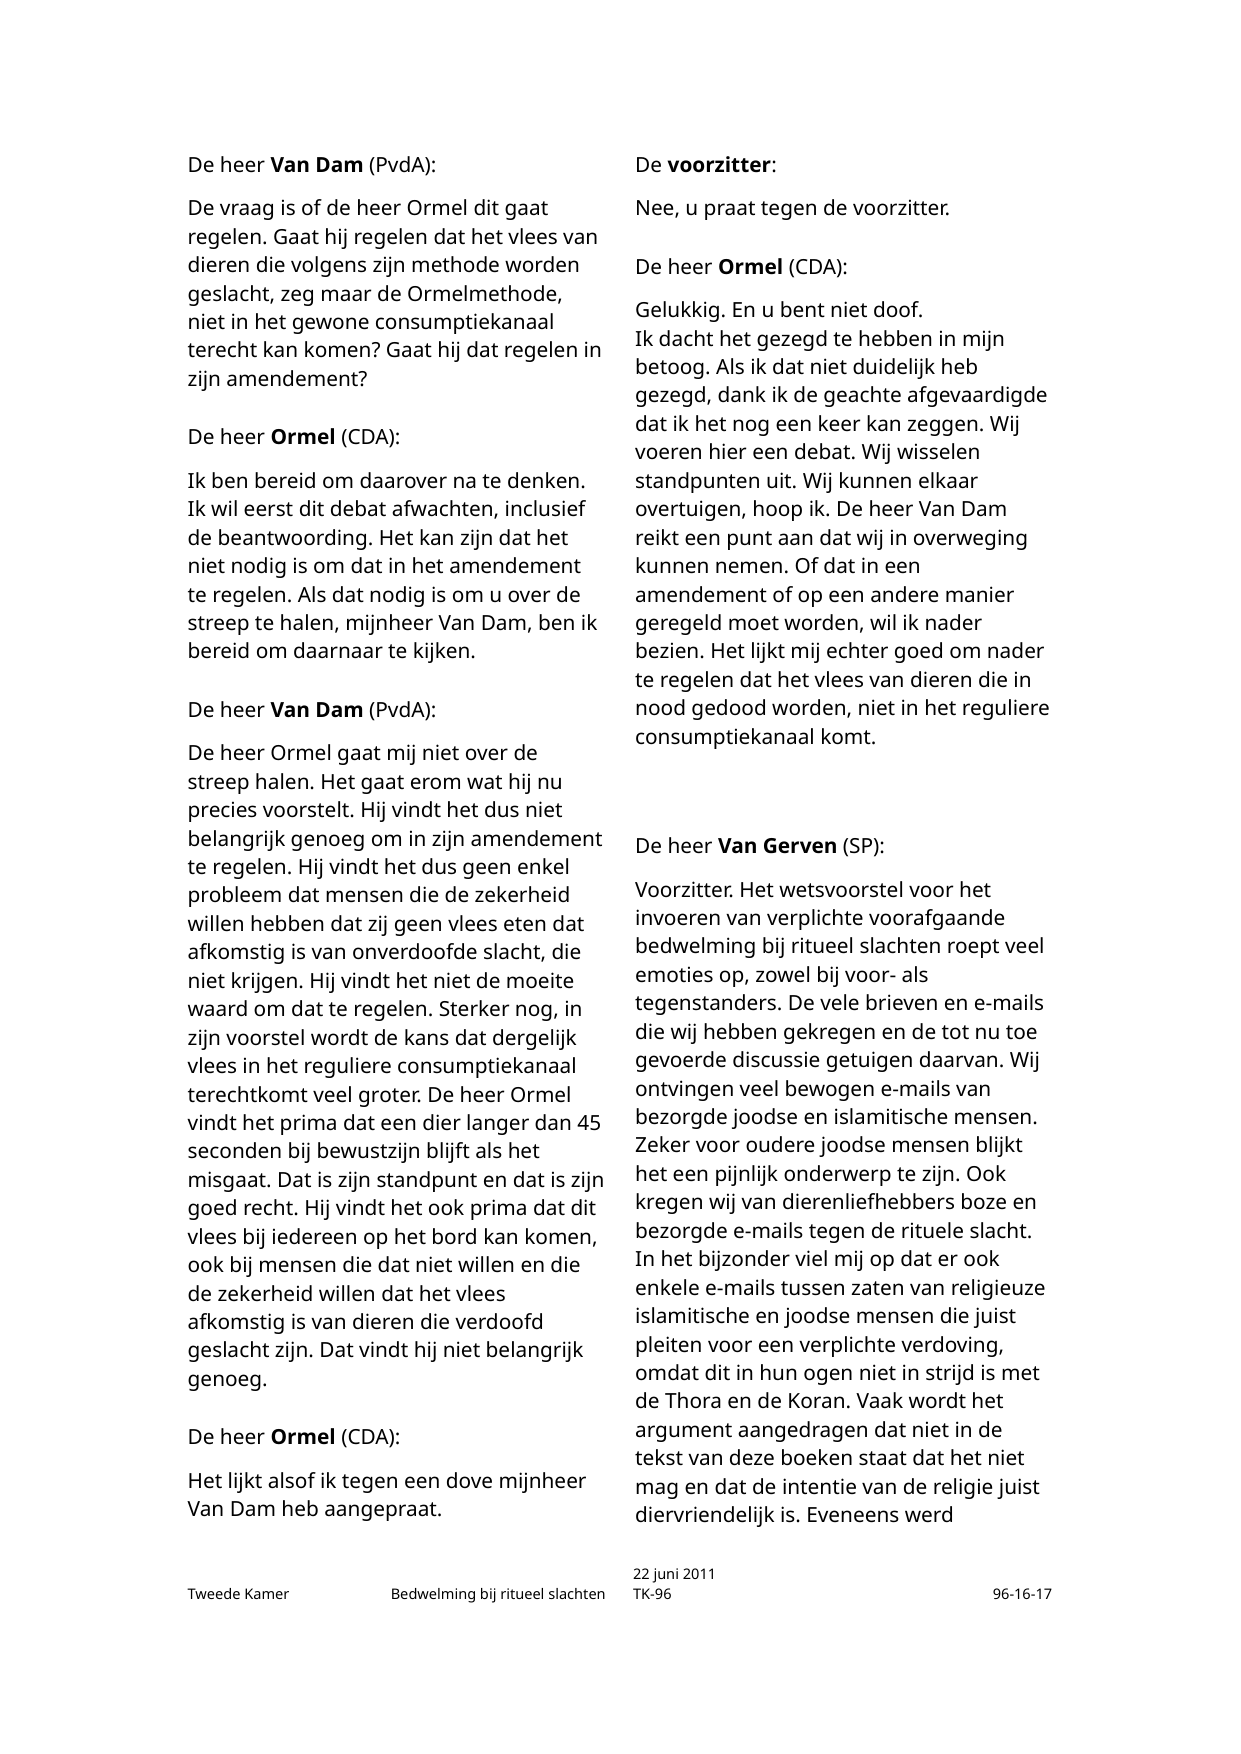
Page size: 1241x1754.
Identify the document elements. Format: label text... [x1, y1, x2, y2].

text Voorzitter. Het wetsvoorstel voor het invoeren van verplichte voorafgaande bedwelming bij ritueel slachten roept veel emoties op, zowel bij voor- als tegenstanders. De vele brieven en e-mails die wij hebben gekregen en de tot nu toe gevoerde discussie getuigen daarvan. Wij ontvingen veel bewogen e-mails van bezorgde joodse en islamitische mensen. Zeker voor oudere joodse mensen blijkt het een pijnlijk onderwerp te zijn. Ook kregen wij van dierenliefhebbers boze en bezorgde e-mails tegen de rituele slacht. In het bijzonder viel mij op dat er ook enkele e-mails tussen zaten van religieuze islamitische en joodse mensen die juist pleiten voor een verplichte verdoving, omdat dit in hun ogen niet in strijd is met de Thora en de Koran. Vaak wordt het argument aangedragen dat niet in de tekst van deze boeken staat dat het niet mag en dat de intentie van de religie juist diervriendelijk is. Eveneens werd [635, 875, 1053, 1529]
text De heer Van Dam (PvdA): [187, 695, 605, 723]
text De heer Ormel (CDA): [635, 252, 1053, 280]
text De heer Ormel gaat mij niet over de streep halen. Het gaat erom wat hij nu precies voorstelt. Hij vindt het dus niet belangrijk genoeg om in zijn amendement te regelen. Hij vindt het dus geen enkel probleem dat mensen die de zekerheid willen hebben dat zij geen vlees eten dat afkomstig is van onverdoofde slacht, die niet krijgen. Hij vindt het niet de moeite waard om dat te regelen. Sterker nog, in zijn voorstel wordt de kans dat dergelijk vlees in het reguliere consumptiekanaal terechtkomt veel groter. De heer Ormel vindt het prima dat een dier langer dan 45 seconden bij bewustzijn blijft als het misgaat. Dat is zijn standpunt en dat is zijn goed recht. Hij vindt het ook prima dat dit vlees bij iedereen op het bord kan komen, ook bij mensen die dat niet willen en die de zekerheid willen dat het vlees afkomstig is van dieren die verdoofd geslacht zijn. Dat vindt hij niet belangrijk genoeg. [187, 738, 605, 1392]
text De heer Ormel (CDA): [187, 422, 605, 451]
text De heer Ormel (CDA): [187, 1422, 605, 1451]
text Gelukkig. En u bent niet doof. [635, 295, 1053, 324]
text De heer Van Dam (PvdA): [187, 150, 605, 178]
text Het lijkt alsof ik tegen een dove mijnheer Van Dam heb aangepraat. [187, 1466, 605, 1523]
text Nee, u praat tegen de voorzitter. [635, 193, 1053, 222]
text De heer Van Gerven (SP): [635, 831, 1053, 860]
text Ik dacht het gezegd te hebben in mijn betoog. Als ik dat niet duidelijk heb gezegd, dank ik de geachte afgevaardigde dat ik het nog een keer kan zeggen. Wij voeren hier een debat. Wij wisselen standpunten uit. Wij kunnen elkaar overtuigen, hoop ik. De heer Van Dam reikt een punt aan dat wij in overweging kunnen nemen. Of dat in een amendement of op een andere manier geregeld moet worden, wil ik nader bezien. Het lijkt mij echter goed om nader te regelen dat het vlees van dieren die in nood gedood worden, niet in het reguliere consumptiekanaal komt. [635, 324, 1053, 750]
text  [635, 780, 1053, 809]
text Ik ben bereid om daarover na te denken. Ik wil eerst dit debat afwachten, inclusief de beantwoording. Het kan zijn dat het niet nodig is om dat in het amendement te regelen. Als dat nodig is om u over de streep te halen, mijnheer Van Dam, ben ik bereid om daarnaar te kijken. [187, 466, 605, 665]
text De voorzitter: [635, 150, 1053, 178]
text De vraag is of de heer Ormel dit gaat regelen. Gaat hij regelen dat het vlees van dieren die volgens zijn methode worden geslacht, zeg maar de Ormelmethode, niet in het gewone consumptiekanaal terecht kan komen? Gaat hij dat regelen in zijn amendement? [187, 193, 605, 392]
